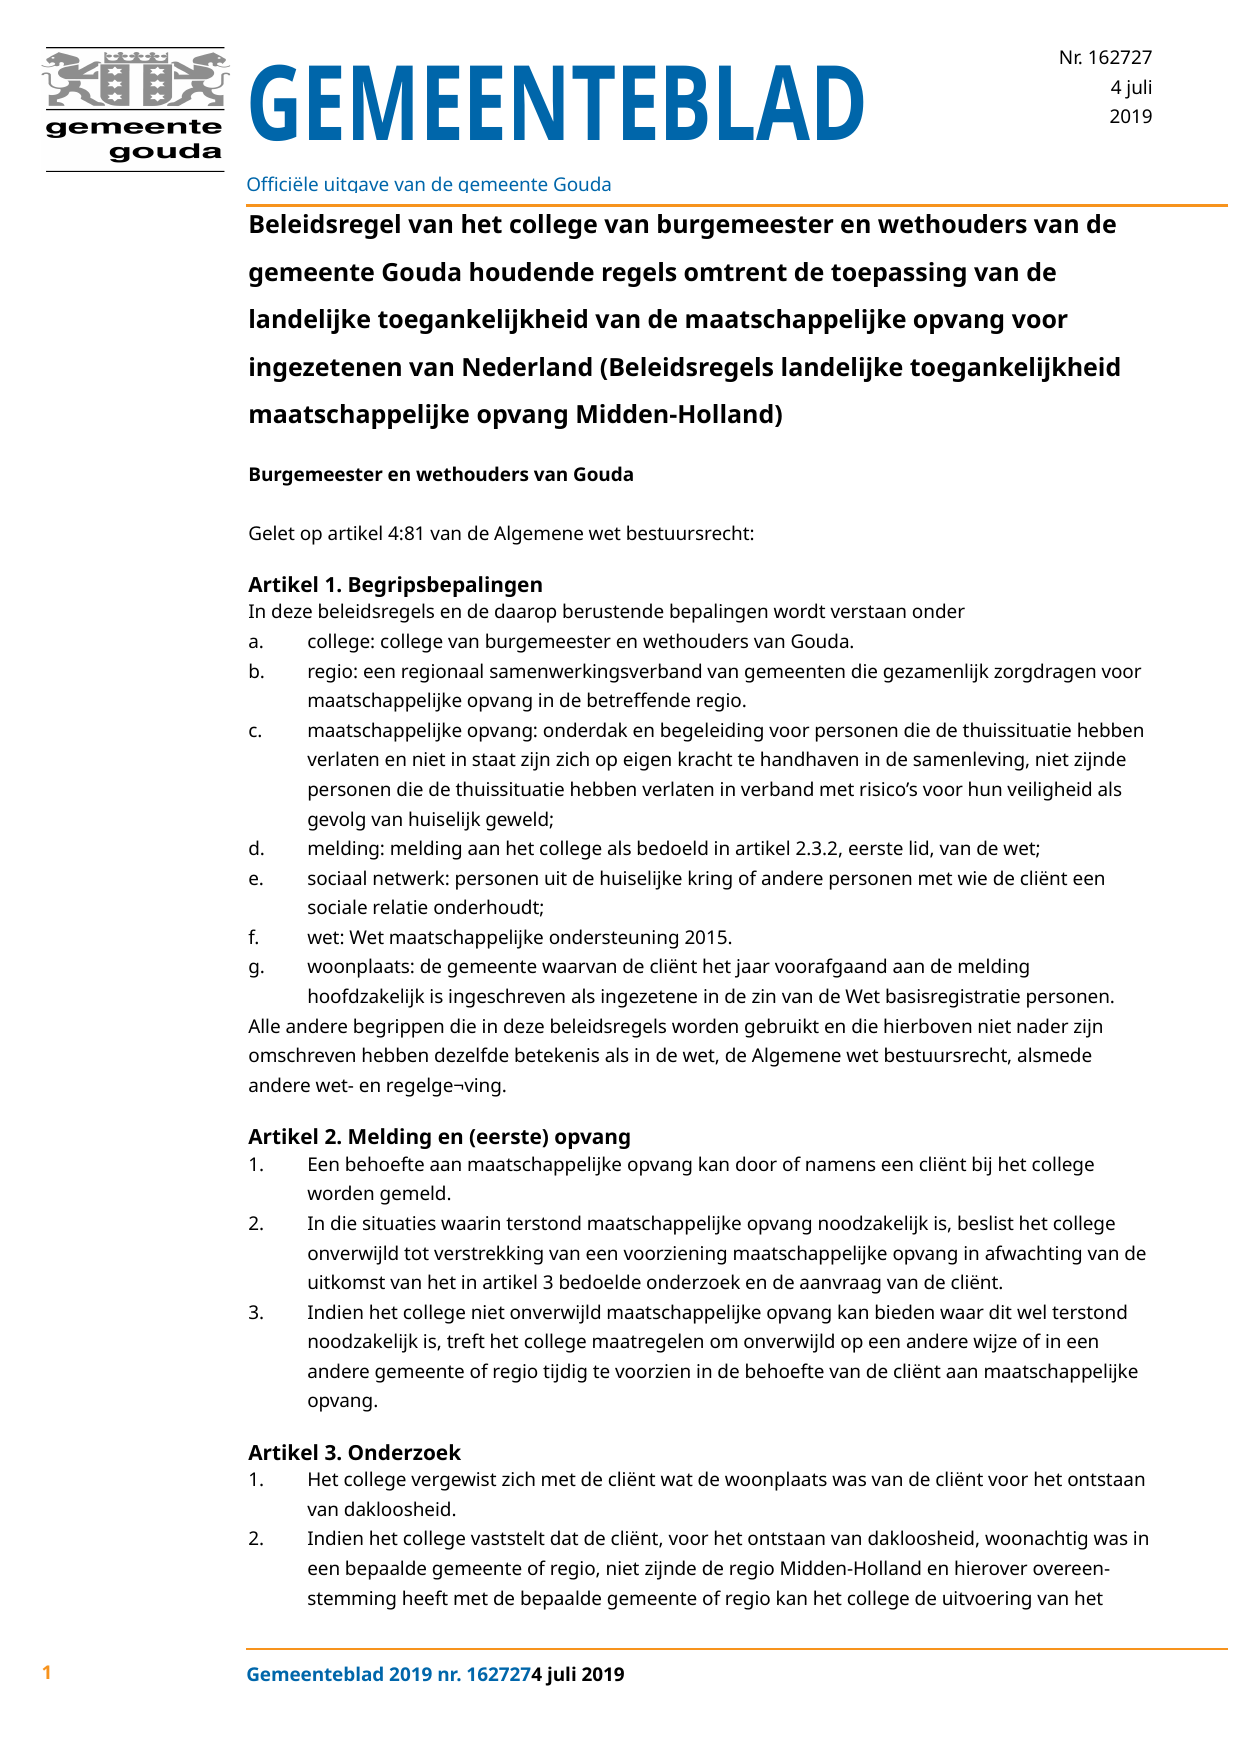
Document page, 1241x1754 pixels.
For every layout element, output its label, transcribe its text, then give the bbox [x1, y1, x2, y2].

list Het college vergewist zich met de cliënt wat de woonplaats was van de cliënt voor het ontstaan van dakloosheid. [248, 1466, 1152, 1522]
list wet: Wet maatschappelijke ondersteuning 2015. [248, 924, 1152, 950]
text Burgemeester en wethouders van Gouda [248, 461, 1152, 486]
list Indien het college vaststelt dat de cliënt, voor het ontstaan van dakloosheid, woonachtig was in een bepaalde gemeente of regio, niet zijnde de regio Midden-Holland en hierover overeen-stemming heeft met de bepaalde gemeente of regio kan het college de uitvoering van het [248, 1526, 1152, 1611]
text Alle andere begrippen die in deze beleidsregels worden gebruikt en die hierboven niet nader zijn omschreven hebben dezelfde betekenis als in de wet, de Algemene wet bestuursrecht, alsmede andere wet- en regelge¬ving. [248, 1013, 1152, 1098]
text Gelet op artikel 4:81 van de Algemene wet bestuursrecht: [248, 520, 1152, 546]
text Beleidsregel van het college van burgemeester en wethouders van de gemeente Gouda houdende regels omtrent de toepassing van de landelijke toegankelijkheid van de maatschappelijke opvang voor ingezetenen van Nederland (Beleidsregels landelijke toegankelijkheid maatschappelijke opvang Midden-Holland) [248, 207, 1152, 431]
list Indien het college niet onverwijld maatschappelijke opvang kan bieden waar dit wel terstond noodzakelijk is, treft het college maatregelen om onverwijld op een andere wijze of in een andere gemeente of regio tijdig te voorzien in de behoefte van de cliënt aan maatschappelijke opvang. [248, 1299, 1152, 1413]
list Een behoefte aan maatschappelijke opvang kan door of namens een cliënt bij het college worden gemeld. [248, 1151, 1152, 1206]
list In die situaties waarin terstond maatschappelijke opvang noodzakelijk is, beslist het college onverwijld tot verstrekking van een voorziening maatschappelijke opvang in afwachting van de uitkomst van het in artikel 3 bedoelde onderzoek en de aanvraag van de cliënt. [248, 1210, 1152, 1295]
list melding: melding aan het college als bedoeld in artikel 2.3.2, eerste lid, van de wet; [248, 835, 1152, 861]
list college: college van burgemeester en wethouders van Gouda. [248, 628, 1152, 654]
text In deze beleidsregels en de daarop berustende bepalingen wordt verstaan onder [248, 599, 1152, 624]
list sociaal netwerk: personen uit de huiselijke kring of andere personen met wie de cliënt een sociale relatie onderhoudt; [248, 865, 1152, 920]
list regio: een regionaal samenwerkingsverband van gemeenten die gezamenlijk zorgdragen voor maatschappelijke opvang in de betreffende regio. [248, 658, 1152, 713]
text Artikel 3. Onderzoek [248, 1438, 1152, 1466]
text Artikel 2. Melding en (eerste) opvang [248, 1122, 1152, 1151]
picture [41, 47, 231, 172]
list maatschappelijke opvang: onderdak en begeleiding voor personen die de thuissituatie hebben verlaten en niet in staat zijn zich op eigen kracht te handhaven in de samenleving, niet zijnde personen die de thuissituatie hebben verlaten in verband met risico’s voor hun veiligheid als gevolg van huiselijk geweld; [248, 717, 1152, 832]
list woonplaats: de gemeente waarvan de cliënt het jaar voorafgaand aan de melding hoofdzakelijk is ingeschreven als ingezetene in de zin van de Wet basisregistratie personen. [248, 954, 1152, 1009]
text Artikel 1. Begripsbepalingen [248, 570, 1152, 599]
